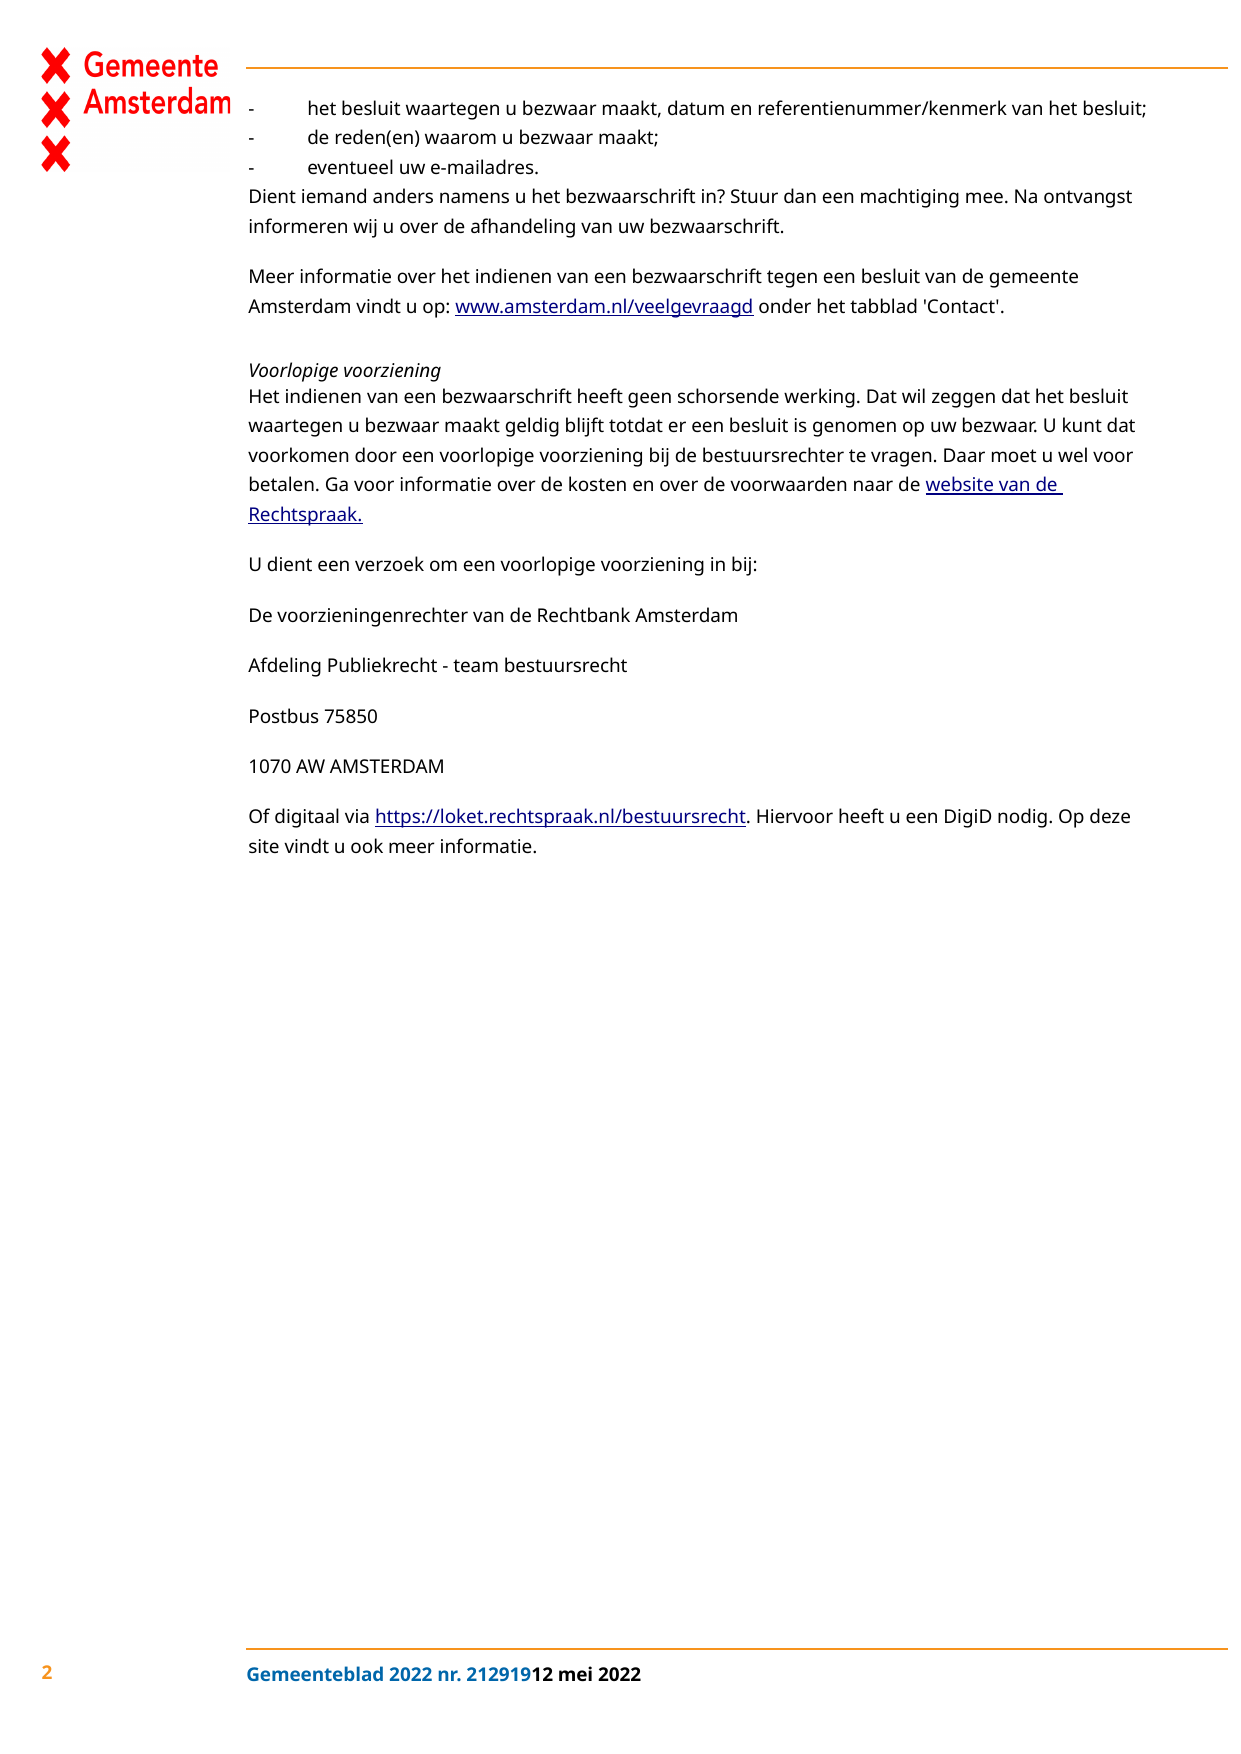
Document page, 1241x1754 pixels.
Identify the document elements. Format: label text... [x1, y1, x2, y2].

list de reden(en) waarom u bezwaar maakt; [248, 124, 1152, 150]
text Postbus 75850 [248, 703, 1152, 728]
text Afdeling Publiekrecht - team bestuursrecht [248, 652, 1152, 678]
text Meer informatie over het indienen van een bezwaarschrift tegen een besluit van de gemeente Amsterdam vindt u op: www.amsterdam.nl/veelgevraagd onder het tabblad 'Contact'. [248, 263, 1152, 319]
text Dient iemand anders namens u het bezwaarschrift in? Stuur dan een machtiging mee. Na ontvangst informeren wij u over de afhandeling van uw bezwaarschrift. [248, 183, 1152, 239]
text 1070 AW AMSTERDAM [248, 753, 1152, 779]
text Of digitaal via https://loket.rechtspraak.nl/bestuursrecht. Hiervoor heeft u een DigiD nodig. Op deze site vindt u ook meer informatie. [248, 804, 1152, 859]
text Het indienen van een bezwaarschrift heeft geen schorsende werking. Dat wil zeggen dat het besluit waartegen u bezwaar maakt geldig blijft totdat er een besluit is genomen op uw bezwaar. U kunt dat voorkomen door een voorlopige voorziening bij de bestuursrechter te vragen. Daar moet u wel voor betalen. Ga voor informatie over de kosten en over de voorwaarden naar de website van de Rechtspraak. [248, 383, 1152, 527]
picture [41, 47, 231, 172]
text U dient een verzoek om een voorlopige voorziening in bij: [248, 552, 1152, 577]
list het besluit waartegen u bezwaar maakt, datum en referentienummer/kenmerk van het besluit; [248, 95, 1152, 121]
text Voorlopige voorziening [248, 357, 1152, 383]
list eventueel uw e-mailadres. [248, 154, 1152, 180]
text De voorzieningenrechter van de Rechtbank Amsterdam [248, 602, 1152, 628]
